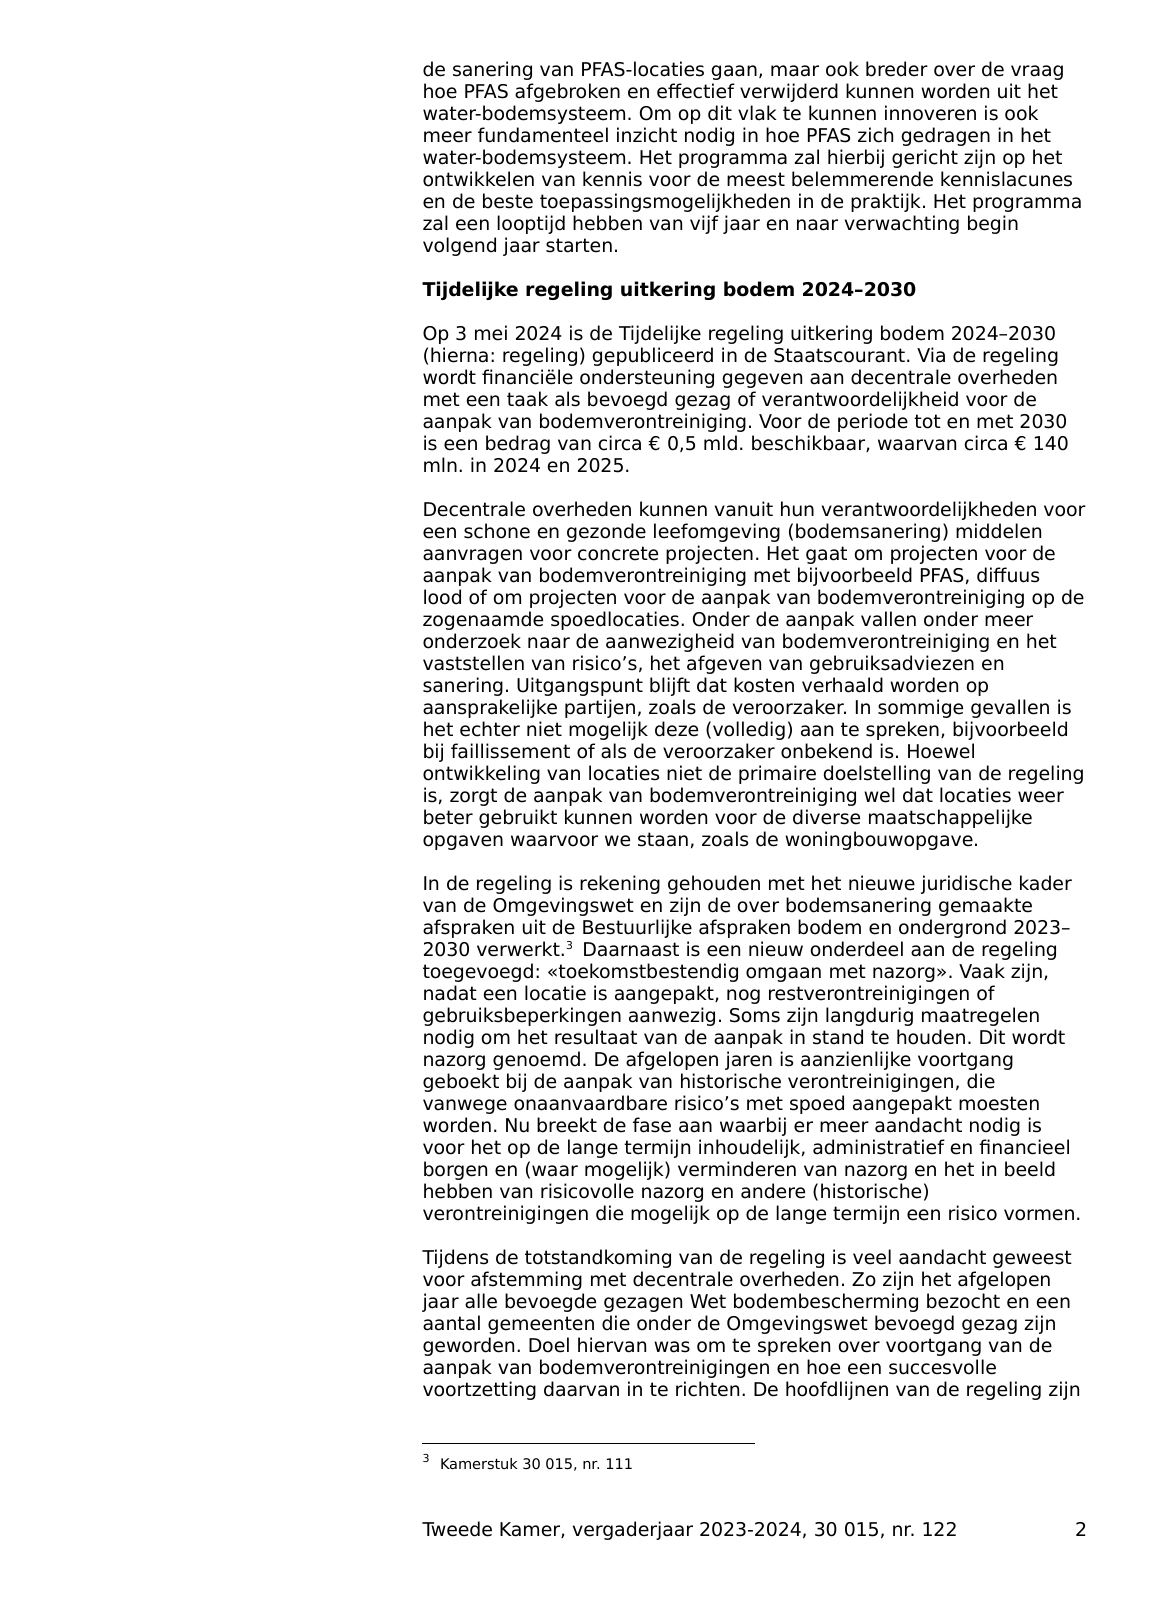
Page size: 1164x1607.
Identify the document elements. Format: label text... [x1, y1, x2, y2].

text Decentrale overheden kunnen vanuit hun verantwoordelijkheden voor een schone en gezonde leefomgeving (bodemsanering) middelen aanvragen voor concrete projecten. Het gaat om projecten voor de aanpak van bodemverontreiniging met bijvoorbeeld PFAS, diffuus lood of om projecten voor de aanpak van bodemverontreiniging op de zogenaamde spoedlocaties. Onder de aanpak vallen onder meer onderzoek naar de aanwezigheid van bodemverontreiniging en het vaststellen van risico’s, het afgeven van gebruiksadviezen en sanering. Uitgangspunt blijft dat kosten verhaald worden op aansprakelijke partijen, zoals de veroorzaker. In sommige gevallen is het echter niet mogelijk deze (volledig) aan te spreken, bijvoorbeeld bij faillissement of als de veroorzaker onbekend is. Hoewel ontwikkeling van locaties niet de primaire doelstelling van de regeling is, zorgt de aanpak van bodemverontreiniging wel dat locaties weer beter gebruikt kunnen worden voor de diverse maatschappelijke opgaven waarvoor we staan, zoals de woningbouwopgave. [422, 499, 1087, 851]
text de sanering van PFAS-locaties gaan, maar ook breder over de vraag hoe PFAS afgebroken en effectief verwijderd kunnen worden uit het water-bodemsysteem. Om op dit vlak te kunnen innoveren is ook meer fundamenteel inzicht nodig in hoe PFAS zich gedragen in het water-bodemsysteem. Het programma zal hierbij gericht zijn op het ontwikkelen van kennis voor de meest belemmerende kennislacunes en de beste toepassingsmogelijkheden in de praktijk. Het programma zal een looptijd hebben van vijf jaar en naar verwachting begin volgend jaar starten. [422, 59, 1087, 257]
text Kamerstuk 30 015, nr. 111 [422, 1452, 1087, 1474]
subtitle Tijdelijke regeling uitkering bodem 2024–2030 [422, 279, 1087, 301]
text In de regeling is rekening gehouden met het nieuwe juridische kader van de Omgevingswet en zijn de over bodemsanering gemaakte afspraken uit de Bestuurlijke afspraken bodem en ondergrond 2023–2030 verwerkt. Daarnaast is een nieuw onderdeel aan de regeling toegevoegd: «toekomstbestendig omgaan met nazorg». Vaak zijn, nadat een locatie is aangepakt, nog restverontreinigingen of gebruiksbeperkingen aanwezig. Soms zijn langdurig maatregelen nodig om het resultaat van de aanpak in stand te houden. Dit wordt nazorg genoemd. De afgelopen jaren is aanzienlijke voortgang geboekt bij de aanpak van historische verontreinigingen, die vanwege onaanvaardbare risico’s met spoed aangepakt moesten worden. Nu breekt de fase aan waarbij er meer aandacht nodig is voor het op de lange termijn inhoudelijk, administratief en financieel borgen en (waar mogelijk) verminderen van nazorg en het in beeld hebben van risicovolle nazorg en andere (historische) verontreinigingen die mogelijk op de lange termijn een risico vormen. [422, 873, 1087, 1225]
text Tijdens de totstandkoming van de regeling is veel aandacht geweest voor afstemming met decentrale overheden. Zo zijn het afgelopen jaar alle bevoegde gezagen Wet bodembescherming bezocht en een aantal gemeenten die onder de Omgevingswet bevoegd gezag zijn geworden. Doel hiervan was om te spreken over voortgang van de aanpak van bodemverontreinigingen en hoe een succesvolle voortzetting daarvan in te richten. De hoofdlijnen van de regeling zijn [422, 1247, 1087, 1401]
text Op 3 mei 2024 is de Tijdelijke regeling uitkering bodem 2024–2030 (hierna: regeling) gepubliceerd in de Staatscourant. Via de regeling wordt financiële ondersteuning gegeven aan decentrale overheden met een taak als bevoegd gezag of verantwoordelijkheid voor de aanpak van bodemverontreiniging. Voor de periode tot en met 2030 is een bedrag van circa € 0,5 mld. beschikbaar, waarvan circa € 140 mln. in 2024 en 2025. [422, 323, 1087, 477]
